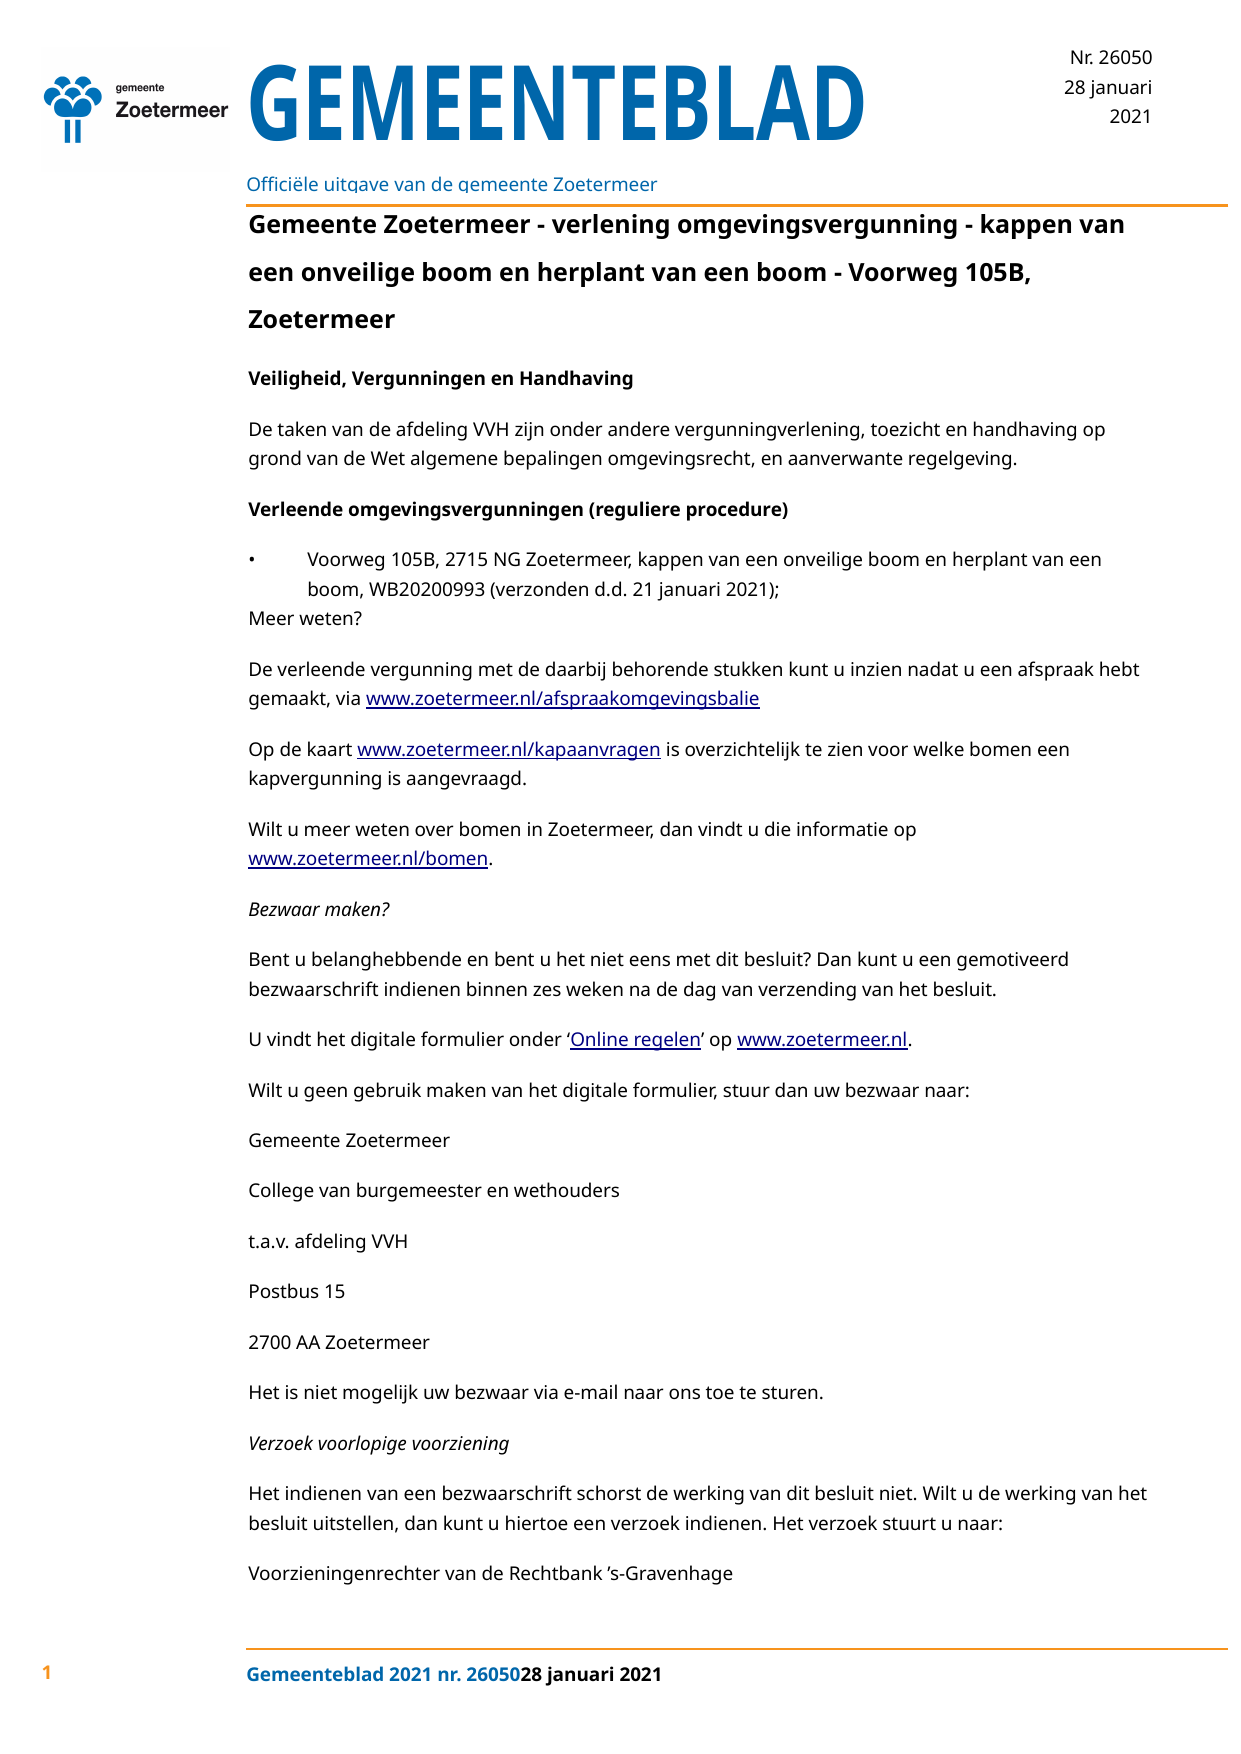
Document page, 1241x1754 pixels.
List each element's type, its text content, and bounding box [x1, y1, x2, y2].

text Postbus 15 [248, 1278, 1152, 1304]
text 2700 AA Zoetermeer [248, 1329, 1152, 1354]
text Gemeente Zoetermeer - verlening omgevingsvergunning - kappen van een onveilige boom en herplant van een boom - Voorweg 105B, Zoetermeer [248, 207, 1152, 336]
text Verzoek voorlopige voorziening [248, 1430, 1152, 1455]
text Wilt u meer weten over bomen in Zoetermeer, dan vindt u die informatie op www.zoetermeer.nl/bomen. [248, 816, 1152, 871]
list Voorweg 105B, 2715 NG Zoetermeer, kappen van een onveilige boom en herplant van een boom, WB20200993 (verzonden d.d. 21 januari 2021); [248, 546, 1152, 602]
text Het indienen van een bezwaarschrift schorst de werking van dit besluit niet. Wilt u de werking van het besluit uitstellen, dan kunt u hiertoe een verzoek indienen. Het verzoek stuurt u naar: [248, 1480, 1152, 1535]
text Wilt u geen gebruik maken van het digitale formulier, stuur dan uw bezwaar naar: [248, 1077, 1152, 1102]
text Bezwaar maken? [248, 896, 1152, 922]
text De taken van de afdeling VVH zijn onder andere vergunningverlening, toezicht en handhaving op grond van de Wet algemene bepalingen omgevingsrecht, en aanverwante regelgeving. [248, 416, 1152, 471]
text De verleende vergunning met de daarbij behorende stukken kunt u inzien nadat u een afspraak hebt gemaakt, via www.zoetermeer.nl/afspraakomgevingsbalie [248, 656, 1152, 711]
text College van burgemeester en wethouders [248, 1178, 1152, 1203]
text Op de kaart www.zoetermeer.nl/kapaanvragen is overzichtelijk te zien voor welke bomen een kapvergunning is aangevraagd. [248, 736, 1152, 791]
text t.a.v. afdeling VVH [248, 1228, 1152, 1254]
picture [41, 47, 231, 172]
text Bent u belanghebbende en bent u het niet eens met dit besluit? Dan kunt u een gemotiveerd bezwaarschrift indienen binnen zes weken na de dag van verzending van het besluit. [248, 946, 1152, 1002]
text Gemeente Zoetermeer [248, 1127, 1152, 1153]
text Voorzieningenrechter van de Rechtbank ’s-Gravenhage [248, 1560, 1152, 1586]
text U vindt het digitale formulier onder ‘Online regelen’ op www.zoetermeer.nl. [248, 1026, 1152, 1052]
text Veiligheid, Vergunningen en Handhaving [248, 366, 1152, 391]
text Het is niet mogelijk uw bezwaar via e-mail naar ons toe te sturen. [248, 1379, 1152, 1405]
text Meer weten? [248, 606, 1152, 631]
text Verleende omgevingsvergunningen (reguliere procedure) [248, 496, 1152, 522]
